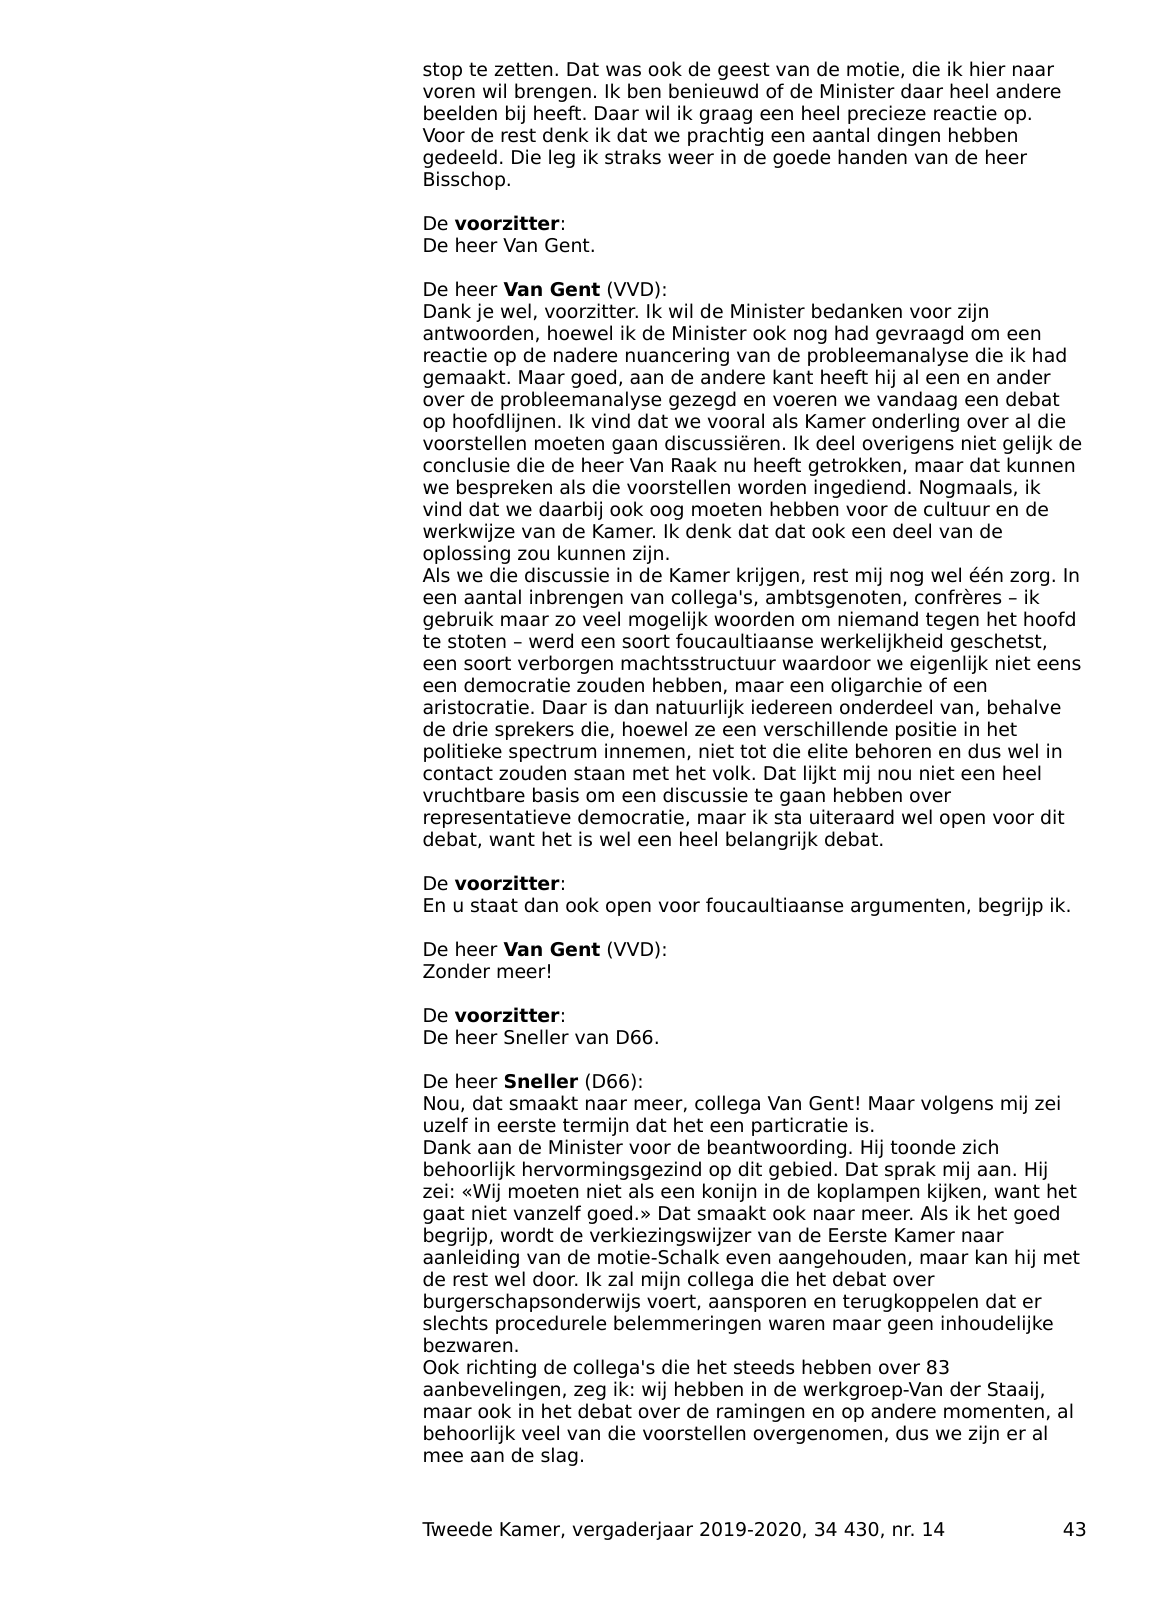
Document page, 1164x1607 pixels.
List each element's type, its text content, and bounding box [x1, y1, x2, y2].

text De heer Van Gent. [422, 235, 1087, 257]
text Voor de rest denk ik dat we prachtig een aantal dingen hebben gedeeld. Die leg ik straks weer in de goede handen van de heer Bisschop. [422, 125, 1087, 191]
text En u staat dan ook open voor foucaultiaanse argumenten, begrijp ik. [422, 895, 1087, 917]
text Dank aan de Minister voor de beantwoording. Hij toonde zich behoorlijk hervormingsgezind op dit gebied. Dat sprak mij aan. Hij zei: «Wij moeten niet als een konijn in de koplampen kijken, want het gaat niet vanzelf goed.» Dat smaakt ook naar meer. Als ik het goed begrijp, wordt de verkiezingswijzer van de Eerste Kamer naar aanleiding van de motie-Schalk even aangehouden, maar kan hij met de rest wel door. Ik zal mijn collega die het debat over burgerschapsonderwijs voert, aansporen en terugkoppelen dat er slechts procedurele belemmeringen waren maar geen inhoudelijke bezwaren. [422, 1137, 1087, 1357]
text De heer Van Gent (VVD): [422, 939, 1087, 961]
text Zonder meer! [422, 961, 1087, 983]
text Als we die discussie in de Kamer krijgen, rest mij nog wel één zorg. In een aantal inbrengen van collega's, ambtsgenoten, confrères – ik gebruik maar zo veel mogelijk woorden om niemand tegen het hoofd te stoten – werd een soort foucaultiaanse werkelijkheid geschetst, een soort verborgen machtsstructuur waardoor we eigenlijk niet eens een democratie zouden hebben, maar een oligarchie of een aristocratie. Daar is dan natuurlijk iedereen onderdeel van, behalve de drie sprekers die, hoewel ze een verschillende positie in het politieke spectrum innemen, niet tot die elite behoren en dus wel in contact zouden staan met het volk. Dat lijkt mij nou niet een heel vruchtbare basis om een discussie te gaan hebben over representatieve democratie, maar ik sta uiteraard wel open voor dit debat, want het is wel een heel belangrijk debat. [422, 565, 1087, 851]
text De heer Van Gent (VVD): [422, 279, 1087, 301]
text De voorzitter: [422, 1005, 1087, 1027]
text De voorzitter: [422, 873, 1087, 895]
text Ook richting de collega's die het steeds hebben over 83 aanbevelingen, zeg ik: wij hebben in de werkgroep-Van der Staaij, maar ook in het debat over de ramingen en op andere momenten, al behoorlijk veel van die voorstellen overgenomen, dus we zijn er al mee aan de slag. [422, 1357, 1087, 1467]
text stop te zetten. Dat was ook de geest van de motie, die ik hier naar voren wil brengen. Ik ben benieuwd of de Minister daar heel andere beelden bij heeft. Daar wil ik graag een heel precieze reactie op. [422, 59, 1087, 125]
text De heer Sneller van D66. [422, 1027, 1087, 1049]
text Nou, dat smaakt naar meer, collega Van Gent! Maar volgens mij zei uzelf in eerste termijn dat het een particratie is. [422, 1093, 1087, 1137]
text Dank je wel, voorzitter. Ik wil de Minister bedanken voor zijn antwoorden, hoewel ik de Minister ook nog had gevraagd om een reactie op de nadere nuancering van de probleemanalyse die ik had gemaakt. Maar goed, aan de andere kant heeft hij al een en ander over de probleemanalyse gezegd en voeren we vandaag een debat op hoofdlijnen. Ik vind dat we vooral als Kamer onderling over al die voorstellen moeten gaan discussiëren. Ik deel overigens niet gelijk de conclusie die de heer Van Raak nu heeft getrokken, maar dat kunnen we bespreken als die voorstellen worden ingediend. Nogmaals, ik vind dat we daarbij ook oog moeten hebben voor de cultuur en de werkwijze van de Kamer. Ik denk dat dat ook een deel van de oplossing zou kunnen zijn. [422, 301, 1087, 565]
text De voorzitter: [422, 213, 1087, 235]
text De heer Sneller (D66): [422, 1071, 1087, 1093]
